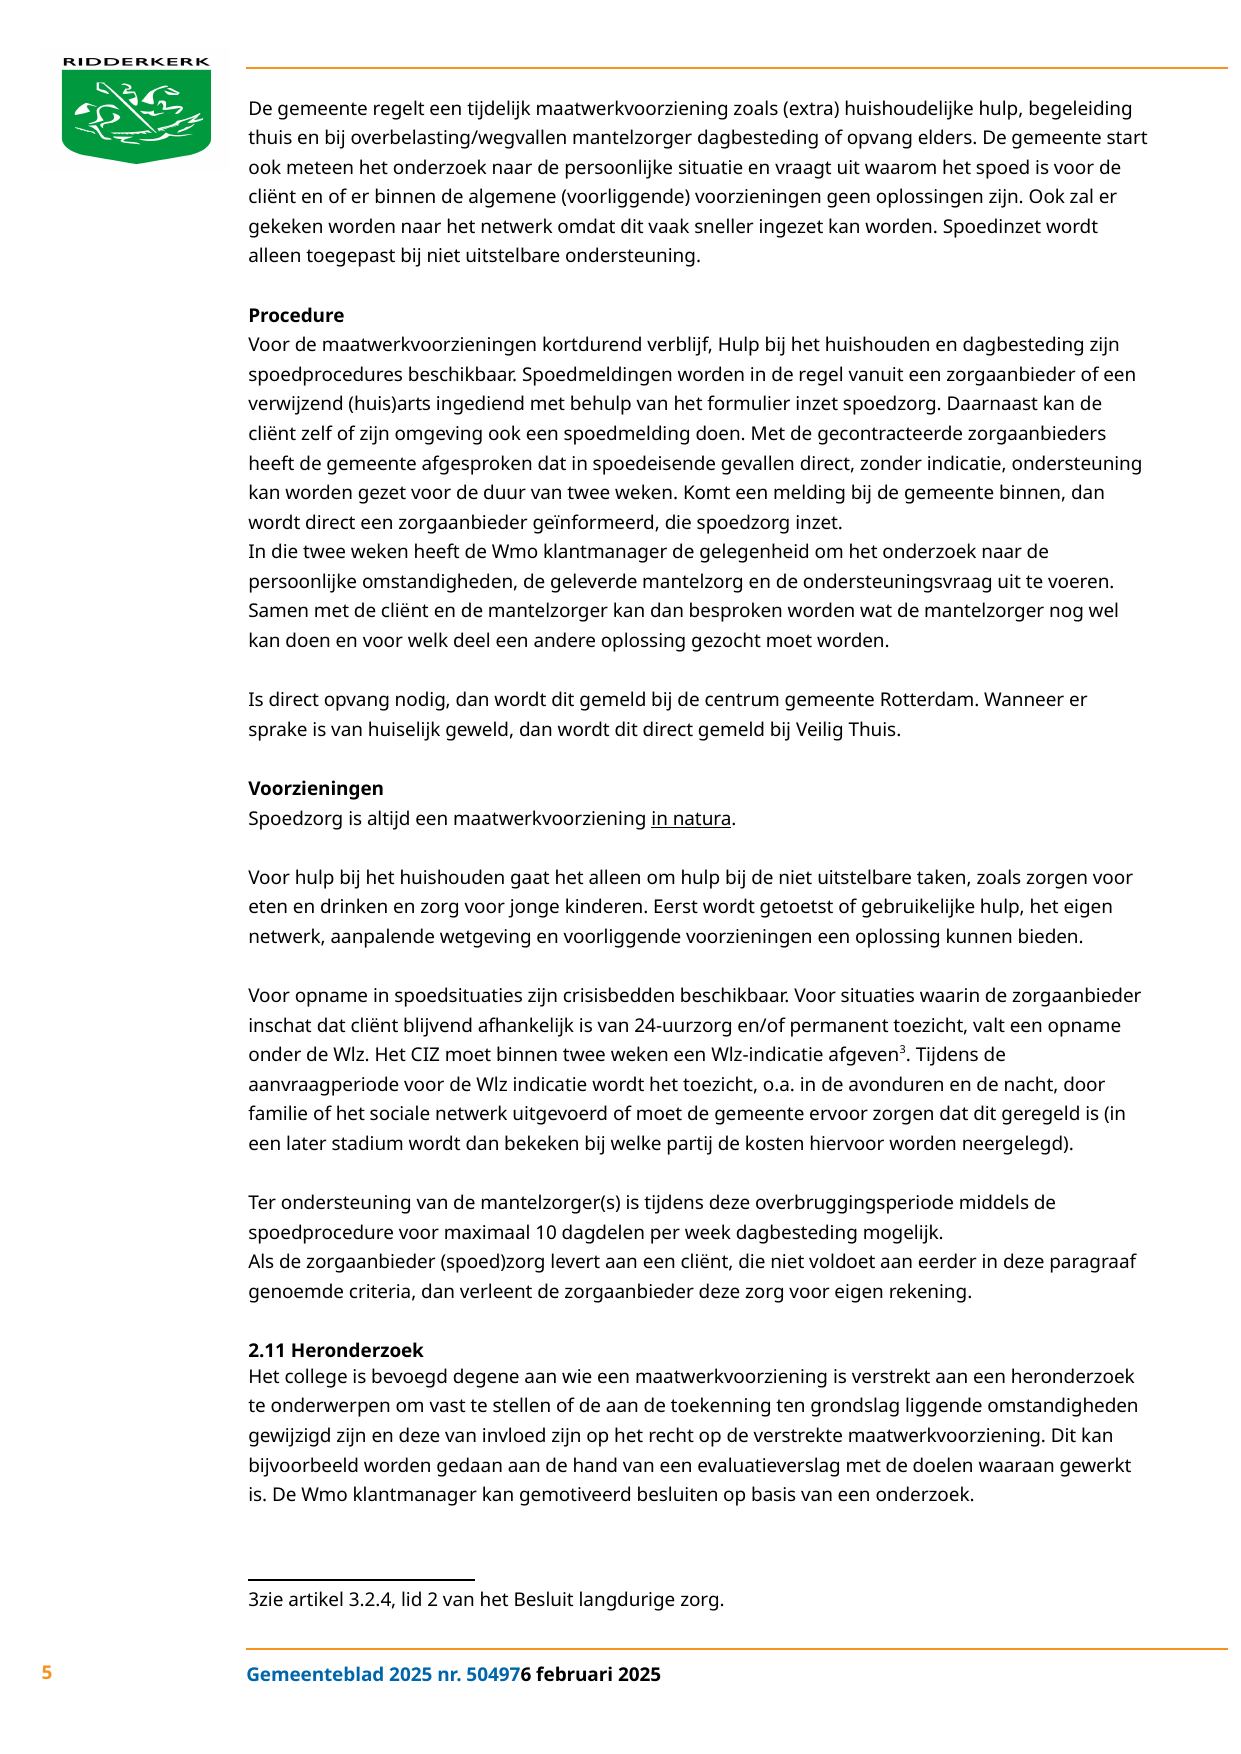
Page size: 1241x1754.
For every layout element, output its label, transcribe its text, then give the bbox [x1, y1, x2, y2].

text Voor hulp bij het huishouden gaat het alleen om hulp bij de niet uitstelbare taken, zoals zorgen voor eten en drinken en zorg voor jonge kinderen. Eerst wordt getoetst of gebruikelijke hulp, het eigen netwerk, aanpalende wetgeving en voorliggende voorzieningen een oplossing kunnen bieden. [248, 864, 1152, 949]
text Het college is bevoegd degene aan wie een maatwerkvoorziening is verstrekt aan een heronderzoek te onderwerpen om vast te stellen of de aan de toekenning ten grondslag liggende omstandigheden gewijzigd zijn en deze van invloed zijn op het recht op de verstrekte maatwerkvoorziening. Dit kan bijvoorbeeld worden gedaan aan de hand van een evaluatieverslag met de doelen waaraan gewerkt is. De Wmo klantmanager kan gemotiveerd besluiten op basis van een onderzoek. [248, 1363, 1152, 1507]
text Spoedzorg is altijd een maatwerkvoorziening in natura. [248, 805, 1152, 831]
text In die twee weken heeft de Wmo klantmanager de gelegenheid om het onderzoek naar de persoonlijke omstandigheden, de geleverde mantelzorg en de ondersteuningsvraag uit te voeren. Samen met de cliënt en de mantelzorger kan dan besproken worden wat de mantelzorger nog wel kan doen en voor welk deel een andere oplossing gezocht moet worden. [248, 538, 1152, 653]
text Voor de maatwerkvoorzieningen kortdurend verblijf, Hulp bij het huishouden en dagbesteding zijn spoedprocedures beschikbaar. Spoedmeldingen worden in de regel vanuit een zorgaanbieder of een verwijzend (huis)arts ingediend met behulp van het formulier inzet spoedzorg. Daarnaast kan de cliënt zelf of zijn omgeving ook een spoedmelding doen. Met de gecontracteerde zorgaanbieders heeft de gemeente afgesproken dat in spoedeisende gevallen direct, zonder indicatie, ondersteuning kan worden gezet voor de duur van twee weken. Komt een melding bij de gemeente binnen, dan wordt direct een zorgaanbieder geïnformeerd, die spoedzorg inzet. [248, 331, 1152, 535]
text Is direct opvang nodig, dan wordt dit gemeld bij de centrum gemeente Rotterdam. Wanneer er sprake is van huiselijk geweld, dan wordt dit direct gemeld bij Veilig Thuis. [248, 686, 1152, 742]
text 2.11 Heronderzoek [248, 1337, 1152, 1363]
text Voorzieningen [248, 775, 1152, 801]
text Procedure [248, 302, 1152, 328]
picture [41, 47, 231, 172]
text Als de zorgaanbieder (spoed)zorg levert aan een cliënt, die niet voldoet aan eerder in deze paragraaf genoemde criteria, dan verleent de zorgaanbieder deze zorg voor eigen rekening. [248, 1248, 1152, 1304]
text De gemeente regelt een tijdelijk maatwerkvoorziening zoals (extra) huishoudelijke hulp, begeleiding thuis en bij overbelasting/wegvallen mantelzorger dagbesteding of opvang elders. De gemeente start ook meteen het onderzoek naar de persoonlijke situatie en vraagt uit waarom het spoed is voor de cliënt en of er binnen de algemene (voorliggende) voorzieningen geen oplossingen zijn. Ook zal er gekeken worden naar het netwerk omdat dit vaak sneller ingezet kan worden. Spoedinzet wordt alleen toegepast bij niet uitstelbare ondersteuning. [248, 95, 1152, 268]
text zie artikel 3.2.4, lid 2 van het Besluit langdurige zorg. [248, 1586, 1152, 1612]
text Ter ondersteuning van de mantelzorger(s) is tijdens deze overbruggingsperiode middels de spoedprocedure voor maximaal 10 dagdelen per week dagbesteding mogelijk. [248, 1189, 1152, 1245]
text Voor opname in spoedsituaties zijn crisisbedden beschikbaar. Voor situaties waarin de zorgaanbieder inschat dat cliënt blijvend afhankelijk is van 24-uurzorg en/of permanent toezicht, valt een opname onder de Wlz. Het CIZ moet binnen twee weken een Wlz-indicatie afgeven. Tijdens de aanvraagperiode voor de Wlz indicatie wordt het toezicht, o.a. in de avonduren en de nacht, door familie of het sociale netwerk uitgevoerd of moet de gemeente ervoor zorgen dat dit geregeld is (in een later stadium wordt dan bekeken bij welke partij de kosten hiervoor worden neergelegd). [248, 982, 1152, 1156]
